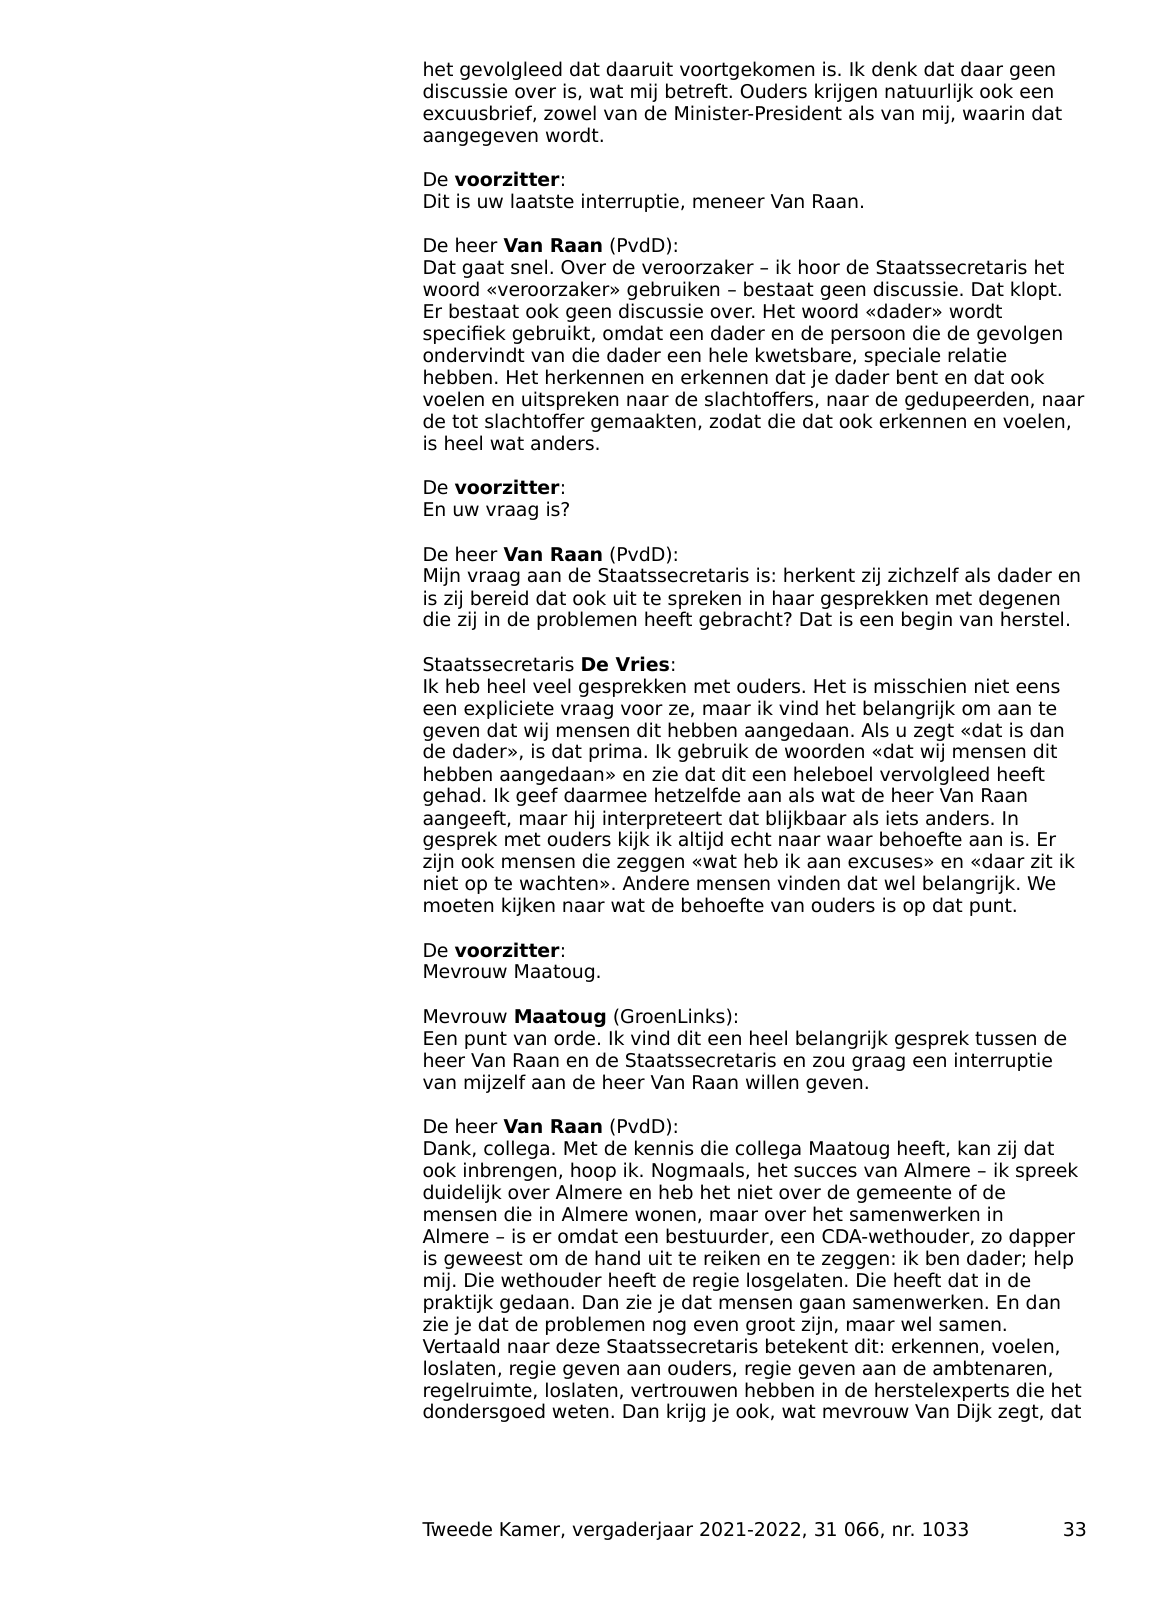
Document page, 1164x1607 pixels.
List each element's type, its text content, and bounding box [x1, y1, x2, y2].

text De heer Van Raan (PvdD): [422, 1116, 1087, 1138]
text Ik heb heel veel gesprekken met ouders. Het is misschien niet eens een expliciete vraag voor ze, maar ik vind het belangrijk om aan te geven dat wij mensen dit hebben aangedaan. Als u zegt «dat is dan de dader», is dat prima. Ik gebruik de woorden «dat wij mensen dit hebben aangedaan» en zie dat dit een heleboel vervolgleed heeft gehad. Ik geef daarmee hetzelfde aan als wat de heer Van Raan aangeeft, maar hij interpreteert dat blijkbaar als iets anders. In gesprek met ouders kijk ik altijd echt naar waar behoefte aan is. Er zijn ook mensen die zeggen «wat heb ik aan excuses» en «daar zit ik niet op te wachten». Andere mensen vinden dat wel belangrijk. We moeten kijken naar wat de behoefte van ouders is op dat punt. [422, 676, 1087, 917]
text Dank, collega. Met de kennis die collega Maatoug heeft, kan zij dat ook inbrengen, hoop ik. Nogmaals, het succes van Almere – ik spreek duidelijk over Almere en heb het niet over de gemeente of de mensen die in Almere wonen, maar over het samenwerken in Almere – is er omdat een bestuurder, een CDA-wethouder, zo dapper is geweest om de hand uit te reiken en te zeggen: ik ben dader; help mij. Die wethouder heeft de regie losgelaten. Die heeft dat in de praktijk gedaan. Dan zie je dat mensen gaan samenwerken. En dan zie je dat de problemen nog even groot zijn, maar wel samen. Vertaald naar deze Staatssecretaris betekent dit: erkennen, voelen, loslaten, regie geven aan ouders, regie geven aan de ambtenaren, regelruimte, loslaten, vertrouwen hebben in de herstelexperts die het dondersgoed weten. Dan krijg je ook, wat mevrouw Van Dijk zegt, dat [422, 1138, 1087, 1423]
text De heer Van Raan (PvdD): [422, 235, 1087, 257]
text De heer Van Raan (PvdD): [422, 543, 1087, 565]
text Dit is uw laatste interruptie, meneer Van Raan. [422, 191, 1087, 213]
text De voorzitter: [422, 939, 1087, 961]
text Mevrouw Maatoug. [422, 961, 1087, 983]
text Mijn vraag aan de Staatssecretaris is: herkent zij zichzelf als dader en is zij bereid dat ook uit te spreken in haar gesprekken met degenen die zij in de problemen heeft gebracht? Dat is een begin van herstel. [422, 565, 1087, 631]
text Dat gaat snel. Over de veroorzaker – ik hoor de Staatssecretaris het woord «veroorzaker» gebruiken – bestaat geen discussie. Dat klopt. Er bestaat ook geen discussie over. Het woord «dader» wordt specifiek gebruikt, omdat een dader en de persoon die de gevolgen ondervindt van die dader een hele kwetsbare, speciale relatie hebben. Het herkennen en erkennen dat je dader bent en dat ook voelen en uitspreken naar de slachtoffers, naar de gedupeerden, naar de tot slachtoffer gemaakten, zodat die dat ook erkennen en voelen, is heel wat anders. [422, 257, 1087, 455]
text Een punt van orde. Ik vind dit een heel belangrijk gesprek tussen de heer Van Raan en de Staatssecretaris en zou graag een interruptie van mijzelf aan de heer Van Raan willen geven. [422, 1028, 1087, 1093]
text het gevolgleed dat daaruit voortgekomen is. Ik denk dat daar geen discussie over is, wat mij betreft. Ouders krijgen natuurlijk ook een excuusbrief, zowel van de Minister-President als van mij, waarin dat aangegeven wordt. [422, 59, 1087, 147]
text Staatssecretaris De Vries: [422, 653, 1087, 676]
text En uw vraag is? [422, 499, 1087, 521]
text De voorzitter: [422, 477, 1087, 499]
text Mevrouw Maatoug (GroenLinks): [422, 1006, 1087, 1028]
text De voorzitter: [422, 169, 1087, 191]
